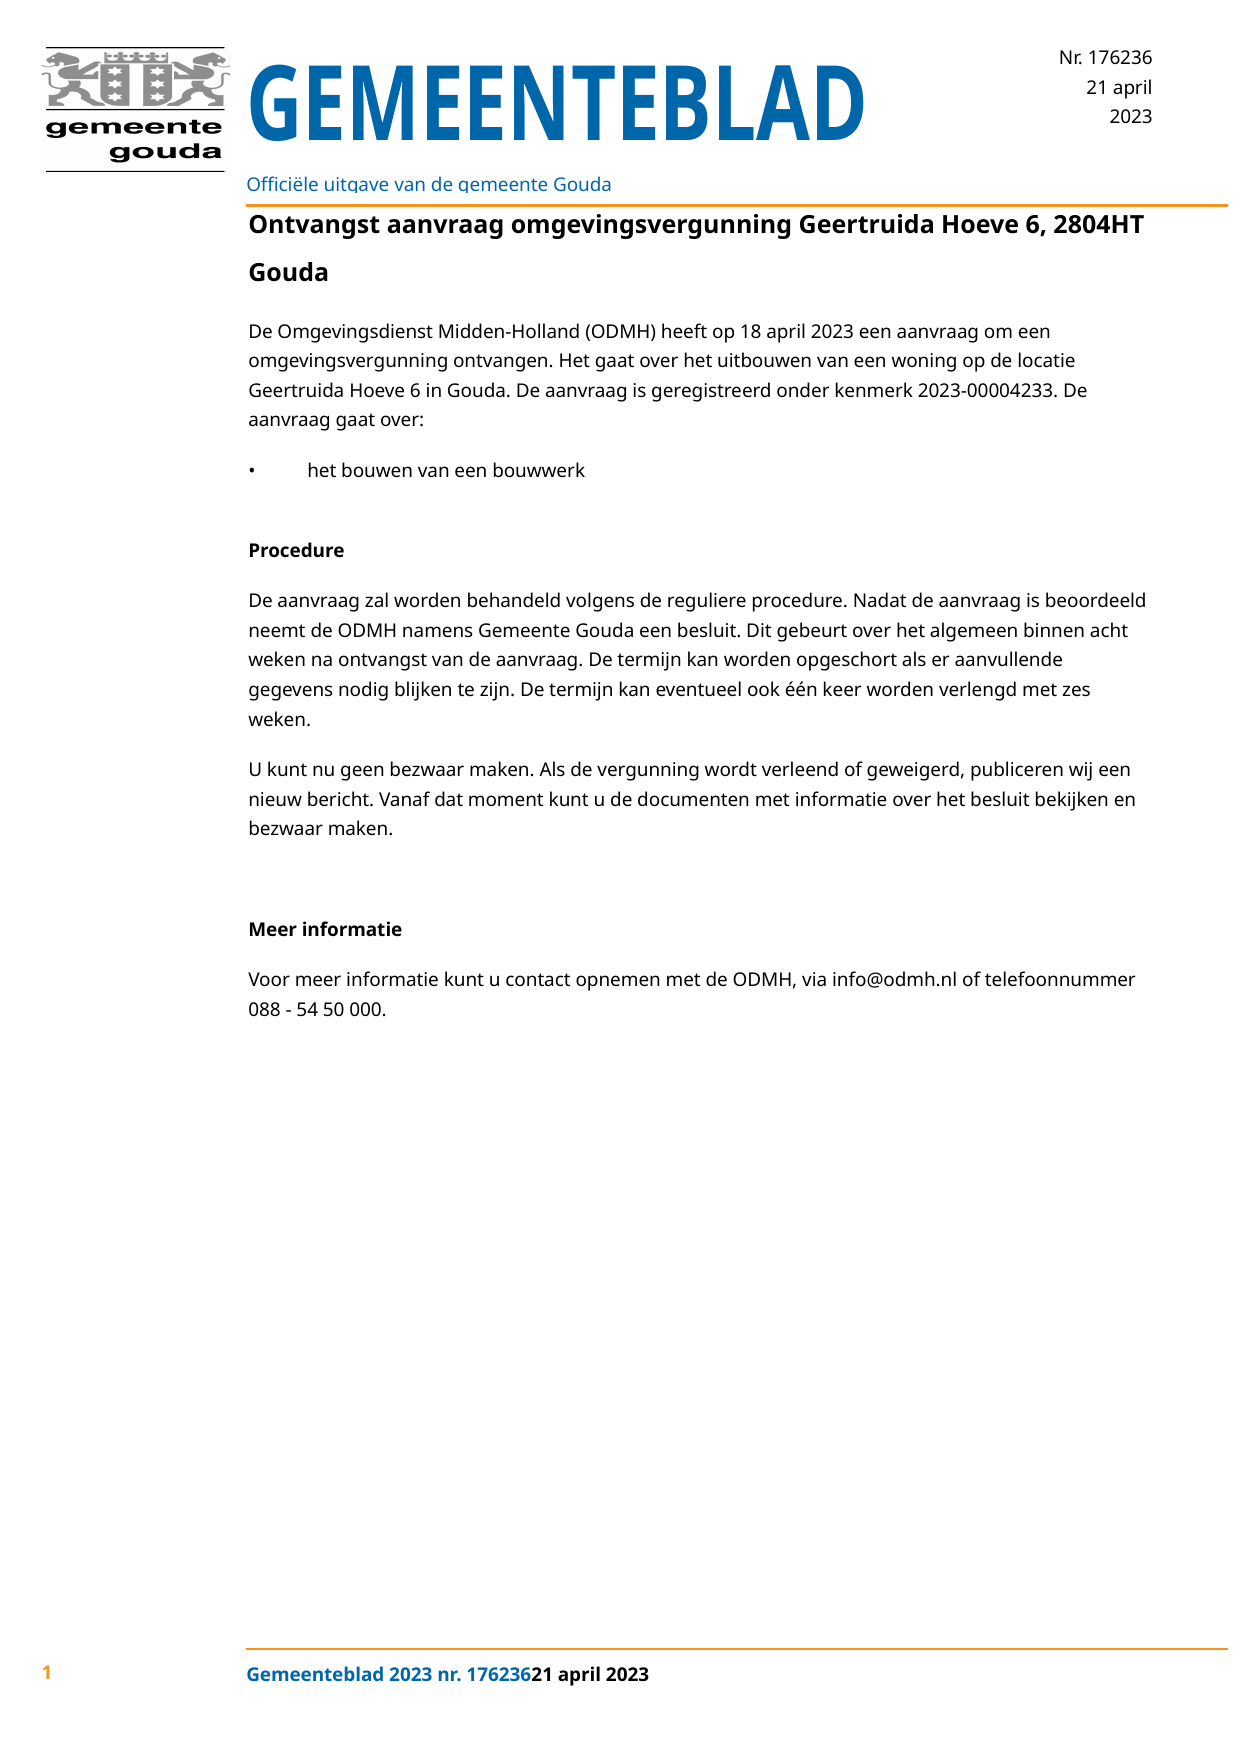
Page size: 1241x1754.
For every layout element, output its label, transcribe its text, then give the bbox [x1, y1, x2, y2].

text U kunt nu geen bezwaar maken. Als de vergunning wordt verleend of geweigerd, publiceren wij een nieuw bericht. Vanaf dat moment kunt u de documenten met informatie over het besluit bekijken en bezwaar maken. [248, 756, 1152, 841]
text Meer informatie [248, 916, 1152, 942]
list het bouwen van een bouwwerk [248, 457, 1152, 483]
text Voor meer informatie kunt u contact opnemen met de ODMH, via info@odmh.nl of telefoonnummer 088 - 54 50 000. [248, 967, 1152, 1022]
text Ontvangst aanvraag omgevingsvergunning Geertruida Hoeve 6, 2804HT Gouda [248, 207, 1152, 288]
picture [41, 47, 231, 172]
text De Omgevingsdienst Midden-Holland (ODMH) heeft op 18 april 2023 een aanvraag om een omgevingsvergunning ontvangen. Het gaat over het uitbouwen van een woning op de locatie Geertruida Hoeve 6 in Gouda. De aanvraag is geregistreerd onder kenmerk 2023-00004233. De aanvraag gaat over: [248, 318, 1152, 432]
text Procedure [248, 537, 1152, 563]
text De aanvraag zal worden behandeld volgens de reguliere procedure. Nadat de aanvraag is beoordeeld neemt de ODMH namens Gemeente Gouda een besluit. Dit gebeurt over het algemeen binnen acht weken na ontvangst van de aanvraag. De termijn kan worden opgeschort als er aanvullende gegevens nodig blijken te zijn. De termijn kan eventueel ook één keer worden verlengd met zes weken. [248, 587, 1152, 732]
